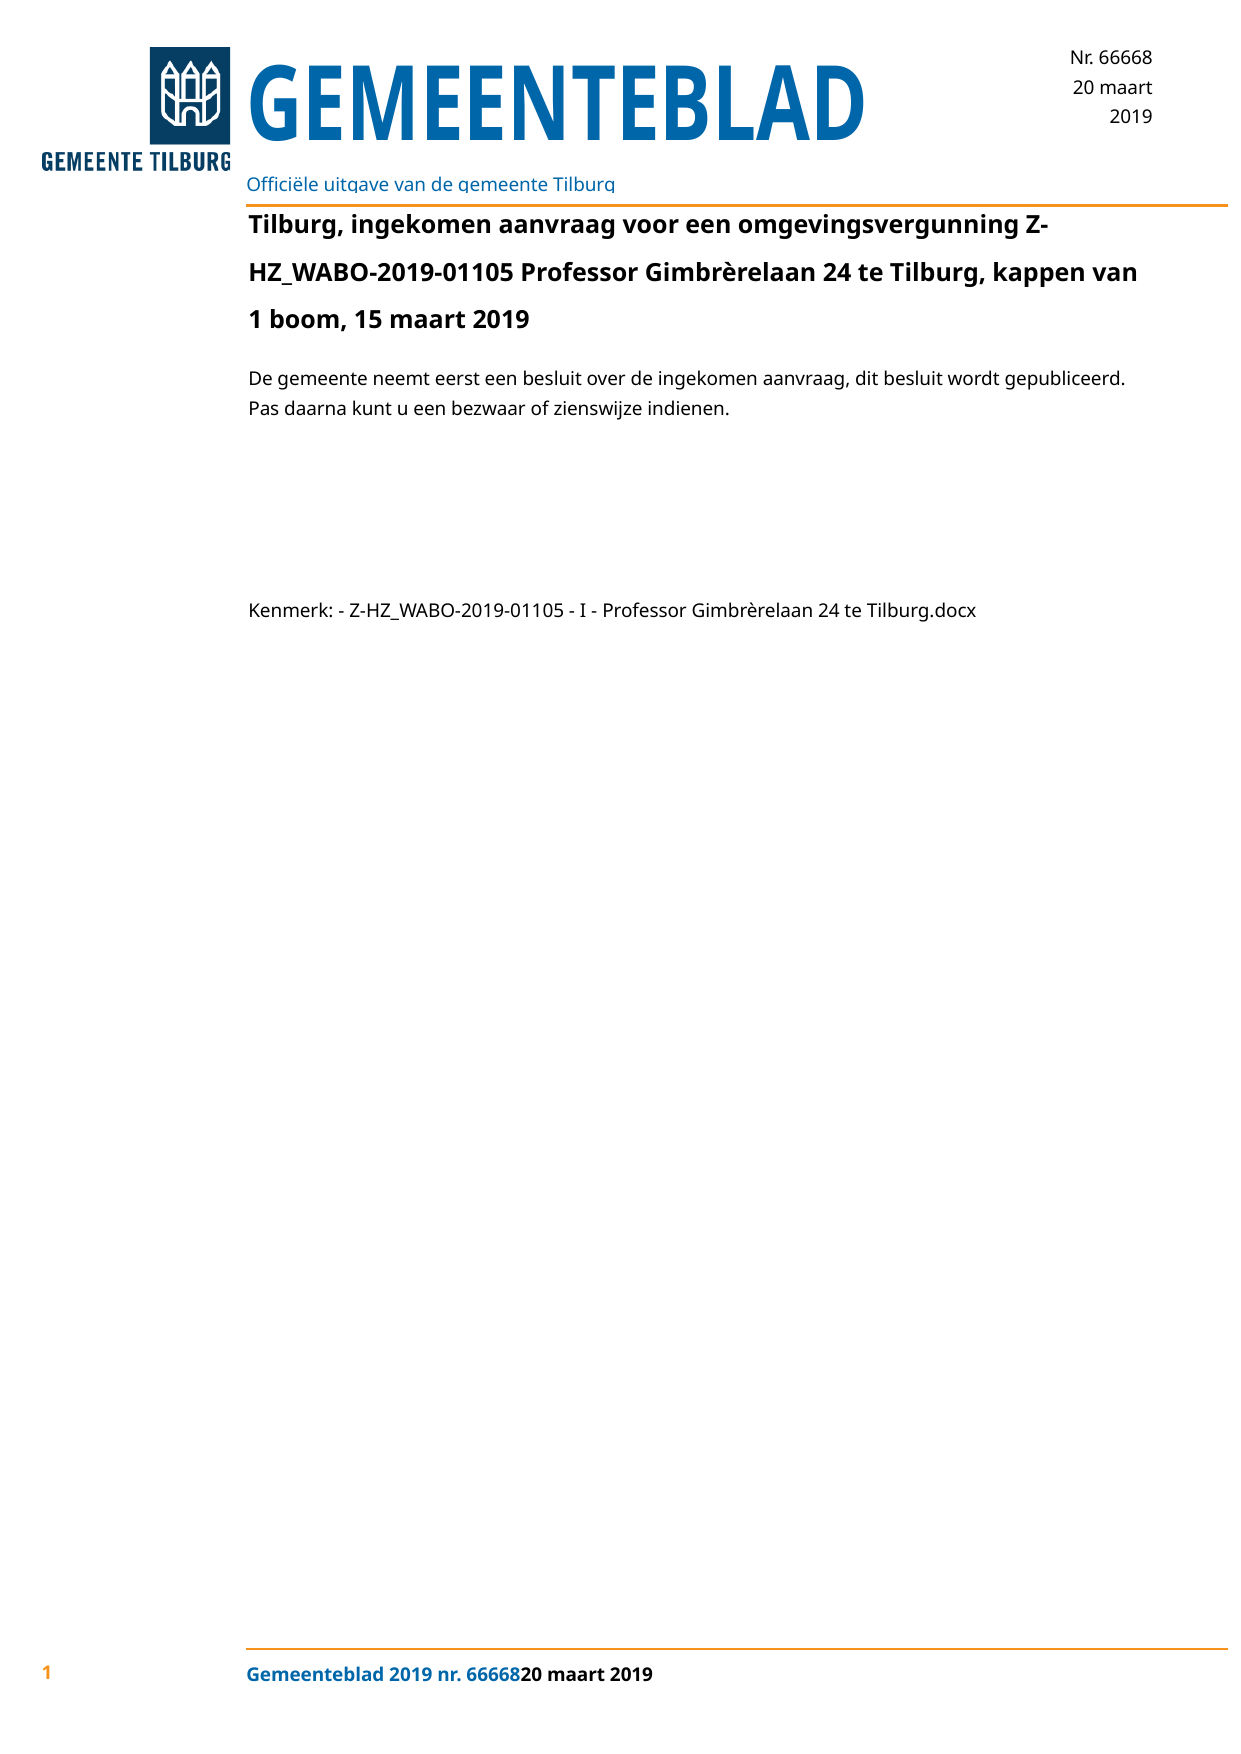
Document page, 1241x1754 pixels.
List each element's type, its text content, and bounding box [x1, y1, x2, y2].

picture [41, 47, 231, 172]
text De gemeente neemt eerst een besluit over de ingekomen aanvraag, dit besluit wordt gepubliceerd. Pas daarna kunt u een bezwaar of zienswijze indienen. [248, 366, 1152, 421]
text Kenmerk: - Z-HZ_WABO-2019-01105 - I - Professor Gimbrèrelaan 24 te Tilburg.docx [248, 597, 1152, 622]
text Tilburg, ingekomen aanvraag voor een omgevingsvergunning Z-HZ_WABO-2019-01105 Professor Gimbrèrelaan 24 te Tilburg, kappen van 1 boom, 15 maart 2019 [248, 207, 1152, 336]
